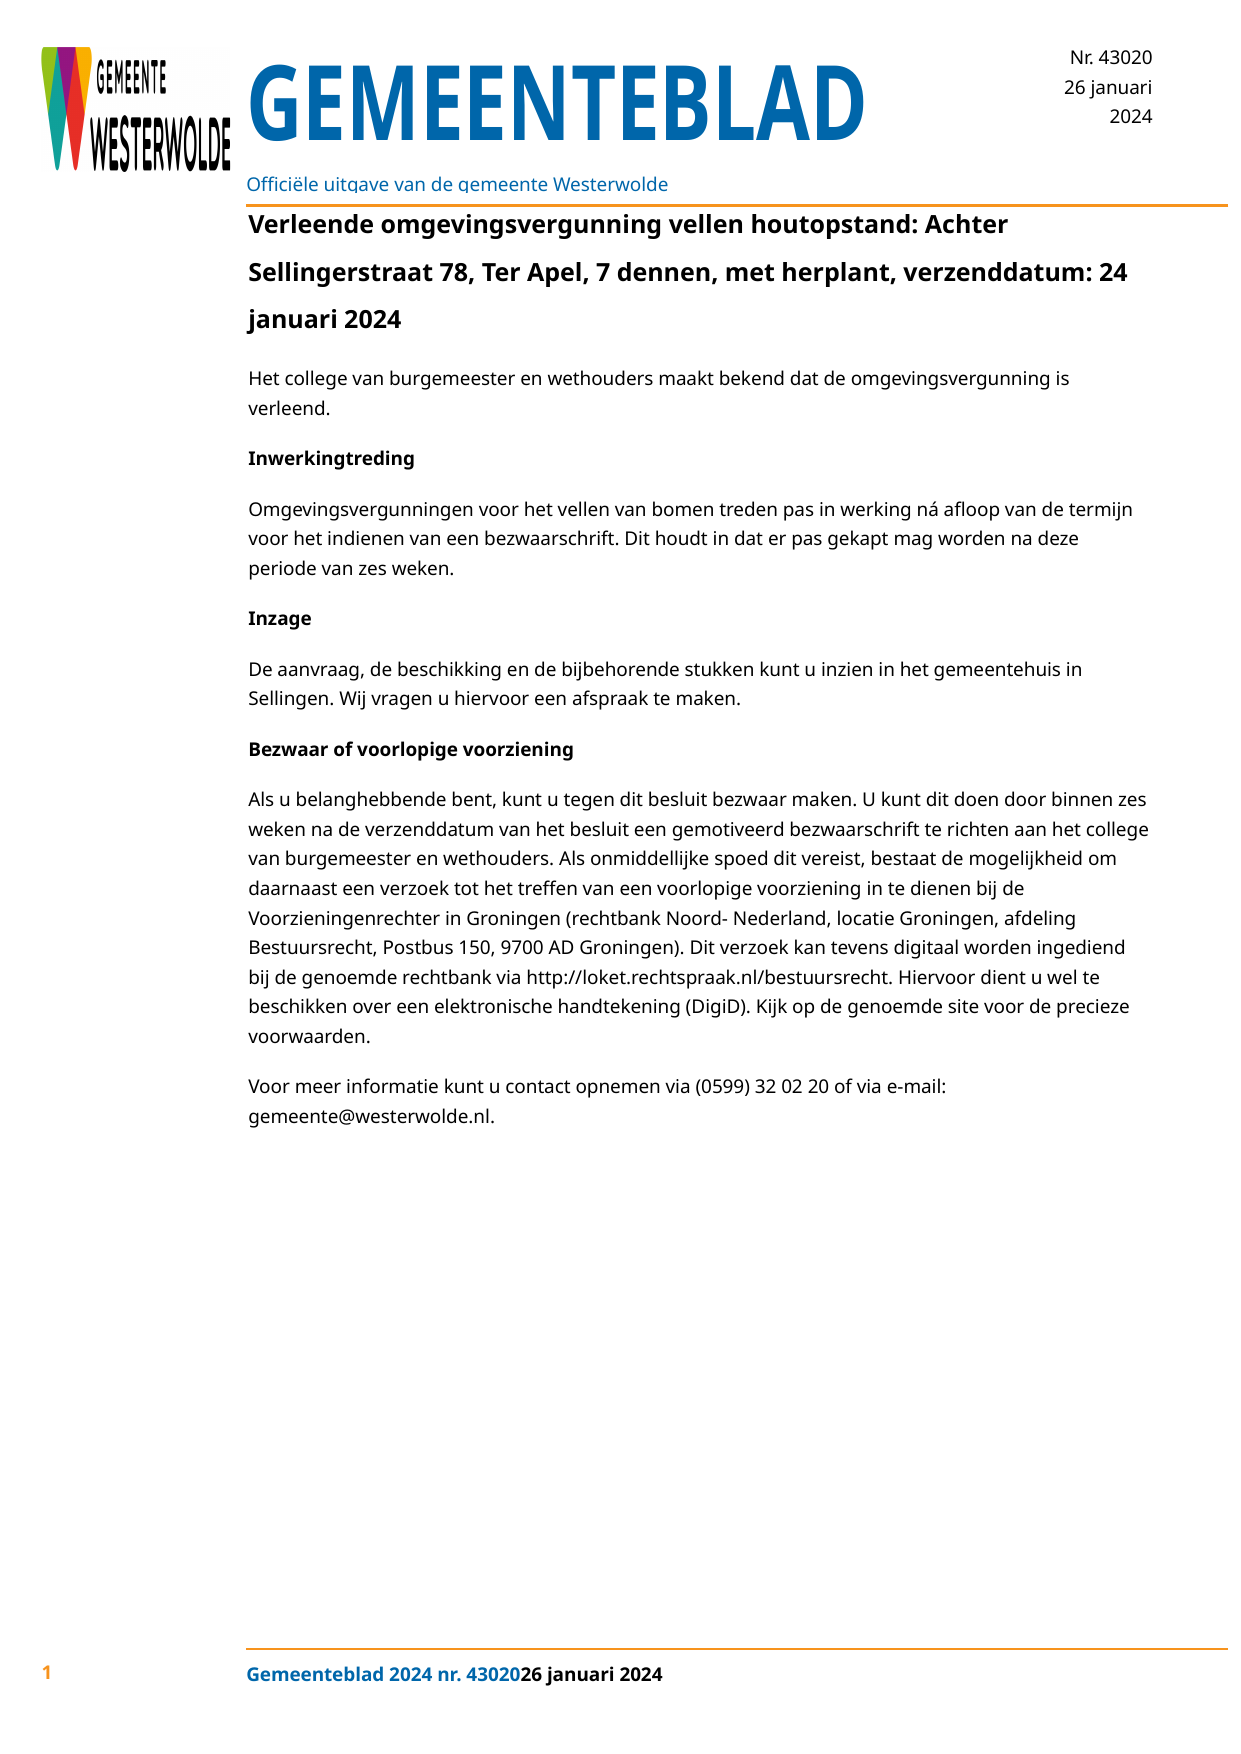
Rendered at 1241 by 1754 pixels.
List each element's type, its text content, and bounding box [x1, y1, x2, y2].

text Voor meer informatie kunt u contact opnemen via (0599) 32 02 20 of via e-mail: gemeente@westerwolde.nl. [248, 1073, 1152, 1129]
text Omgevingsvergunningen voor het vellen van bomen treden pas in werking ná afloop van de termijn voor het indienen van een bezwaarschrift. Dit houdt in dat er pas gekapt mag worden na deze periode van zes weken. [248, 496, 1152, 581]
text De aanvraag, de beschikking en de bijbehorende stukken kunt u inzien in het gemeentehuis in Sellingen. Wij vragen u hiervoor een afspraak te maken. [248, 656, 1152, 711]
text Bezwaar of voorlopige voorziening [248, 736, 1152, 762]
text Als u belanghebbende bent, kunt u tegen dit besluit bezwaar maken. U kunt dit doen door binnen zes weken na de verzenddatum van het besluit een gemotiveerd bezwaarschrift te richten aan het college van burgemeester en wethouders. Als onmiddellijke spoed dit vereist, bestaat de mogelijkheid om daarnaast een verzoek tot het treffen van een voorlopige voorziening in te dienen bij de Voorzieningenrechter in Groningen (rechtbank Noord- Nederland, locatie Groningen, afdeling Bestuursrecht, Postbus 150, 9700 AD Groningen). Dit verzoek kan tevens digitaal worden ingediend bij de genoemde rechtbank via http://loket.rechtspraak.nl/bestuursrecht. Hiervoor dient u wel te beschikken over een elektronische handtekening (DigiD). Kijk op de genoemde site voor de precieze voorwaarden. [248, 786, 1152, 1049]
text Inwerkingtreding [248, 446, 1152, 471]
picture [41, 47, 231, 172]
text Inzage [248, 606, 1152, 631]
text Verleende omgevingsvergunning vellen houtopstand: Achter Sellingerstraat 78, Ter Apel, 7 dennen, met herplant, verzenddatum: 24 januari 2024 [248, 207, 1152, 336]
text Het college van burgemeester en wethouders maakt bekend dat de omgevingsvergunning is verleend. [248, 366, 1152, 421]
